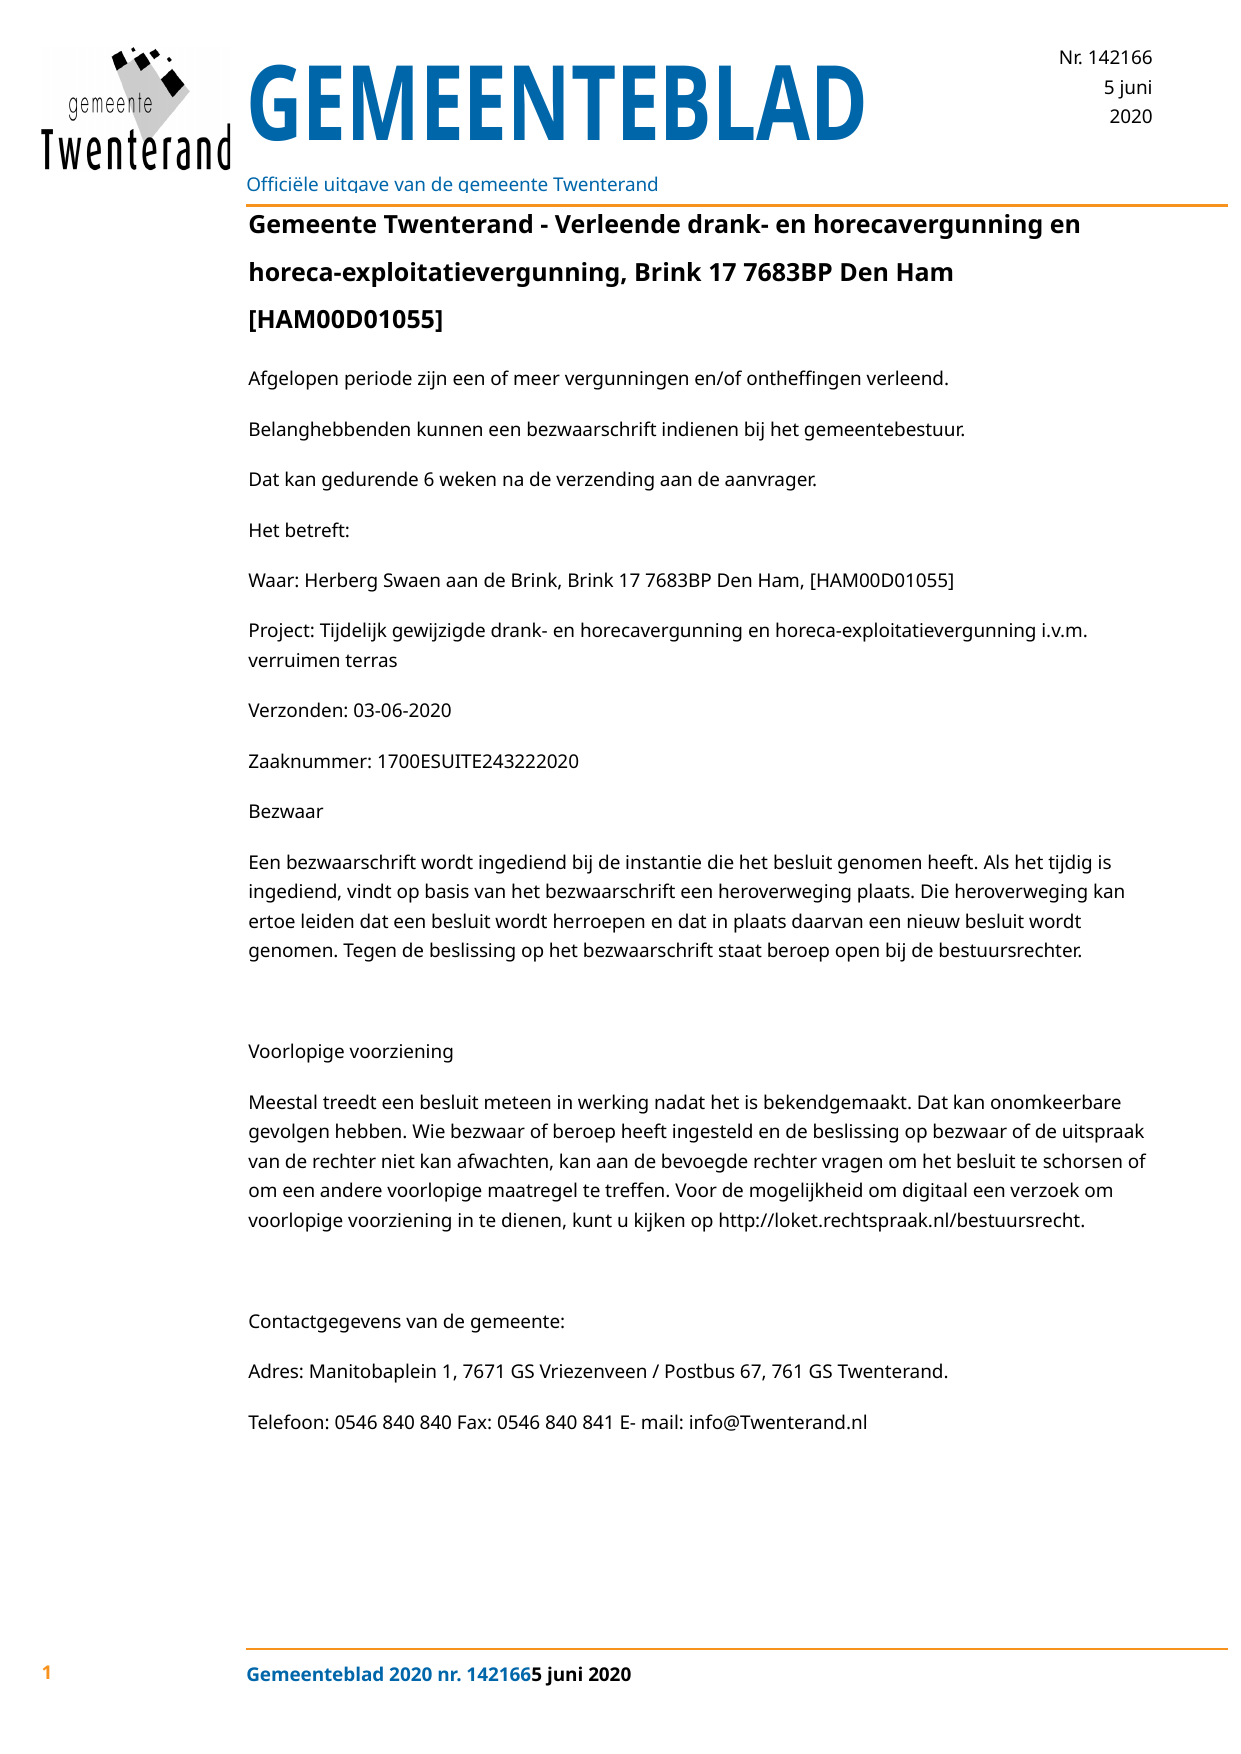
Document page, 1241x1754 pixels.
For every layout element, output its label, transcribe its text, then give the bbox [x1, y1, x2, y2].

text Adres: Manitobaplein 1, 7671 GS Vriezenveen / Postbus 67, 761 GS Twenterand. [248, 1358, 1152, 1384]
picture [41, 47, 231, 172]
text Belanghebbenden kunnen een bezwaarschrift indienen bij het gemeentebestuur. [248, 416, 1152, 442]
text Verzonden: 03-06-2020 [248, 698, 1152, 723]
text Contactgegevens van de gemeente: [248, 1308, 1152, 1334]
text Voorlopige voorziening [248, 1038, 1152, 1064]
text Meestal treedt een besluit meteen in werking nadat het is bekendgemaakt. Dat kan onomkeerbare gevolgen hebben. Wie bezwaar of beroep heeft ingesteld en de beslissing op bezwaar of de uitspraak van de rechter niet kan afwachten, kan aan de bevoegde rechter vragen om het besluit te schorsen of om een andere voorlopige maatregel te treffen. Voor de mogelijkheid om digitaal een verzoek om voorlopige voorziening in te dienen, kunt u kijken op http://loket.rechtspraak.nl/bestuursrecht. [248, 1089, 1152, 1233]
text Het betreft: [248, 517, 1152, 542]
text Gemeente Twenterand - Verleende drank- en horecavergunning en horeca-exploitatievergunning, Brink 17 7683BP Den Ham [HAM00D01055] [248, 207, 1152, 336]
text Bezwaar [248, 798, 1152, 824]
text Dat kan gedurende 6 weken na de verzending aan de aanvrager. [248, 466, 1152, 492]
text Telefoon: 0546 840 840 Fax: 0546 840 841 E- mail: info@Twenterand.nl [248, 1409, 1152, 1434]
text Afgelopen periode zijn een of meer vergunningen en/of ontheffingen verleend. [248, 366, 1152, 391]
text Project: Tijdelijk gewijzigde drank- en horecavergunning en horeca-exploitatievergunning i.v.m. verruimen terras [248, 618, 1152, 673]
text Zaaknummer: 1700ESUITE243222020 [248, 748, 1152, 774]
text Een bezwaarschrift wordt ingediend bij de instantie die het besluit genomen heeft. Als het tijdig is ingediend, vindt op basis van het bezwaarschrift een heroverweging plaats. Die heroverweging kan ertoe leiden dat een besluit wordt herroepen en dat in plaats daarvan een nieuw besluit wordt genomen. Tegen de beslissing op het bezwaarschrift staat beroep open bij de bestuursrechter. [248, 849, 1152, 963]
text Waar: Herberg Swaen aan de Brink, Brink 17 7683BP Den Ham, [HAM00D01055] [248, 567, 1152, 593]
